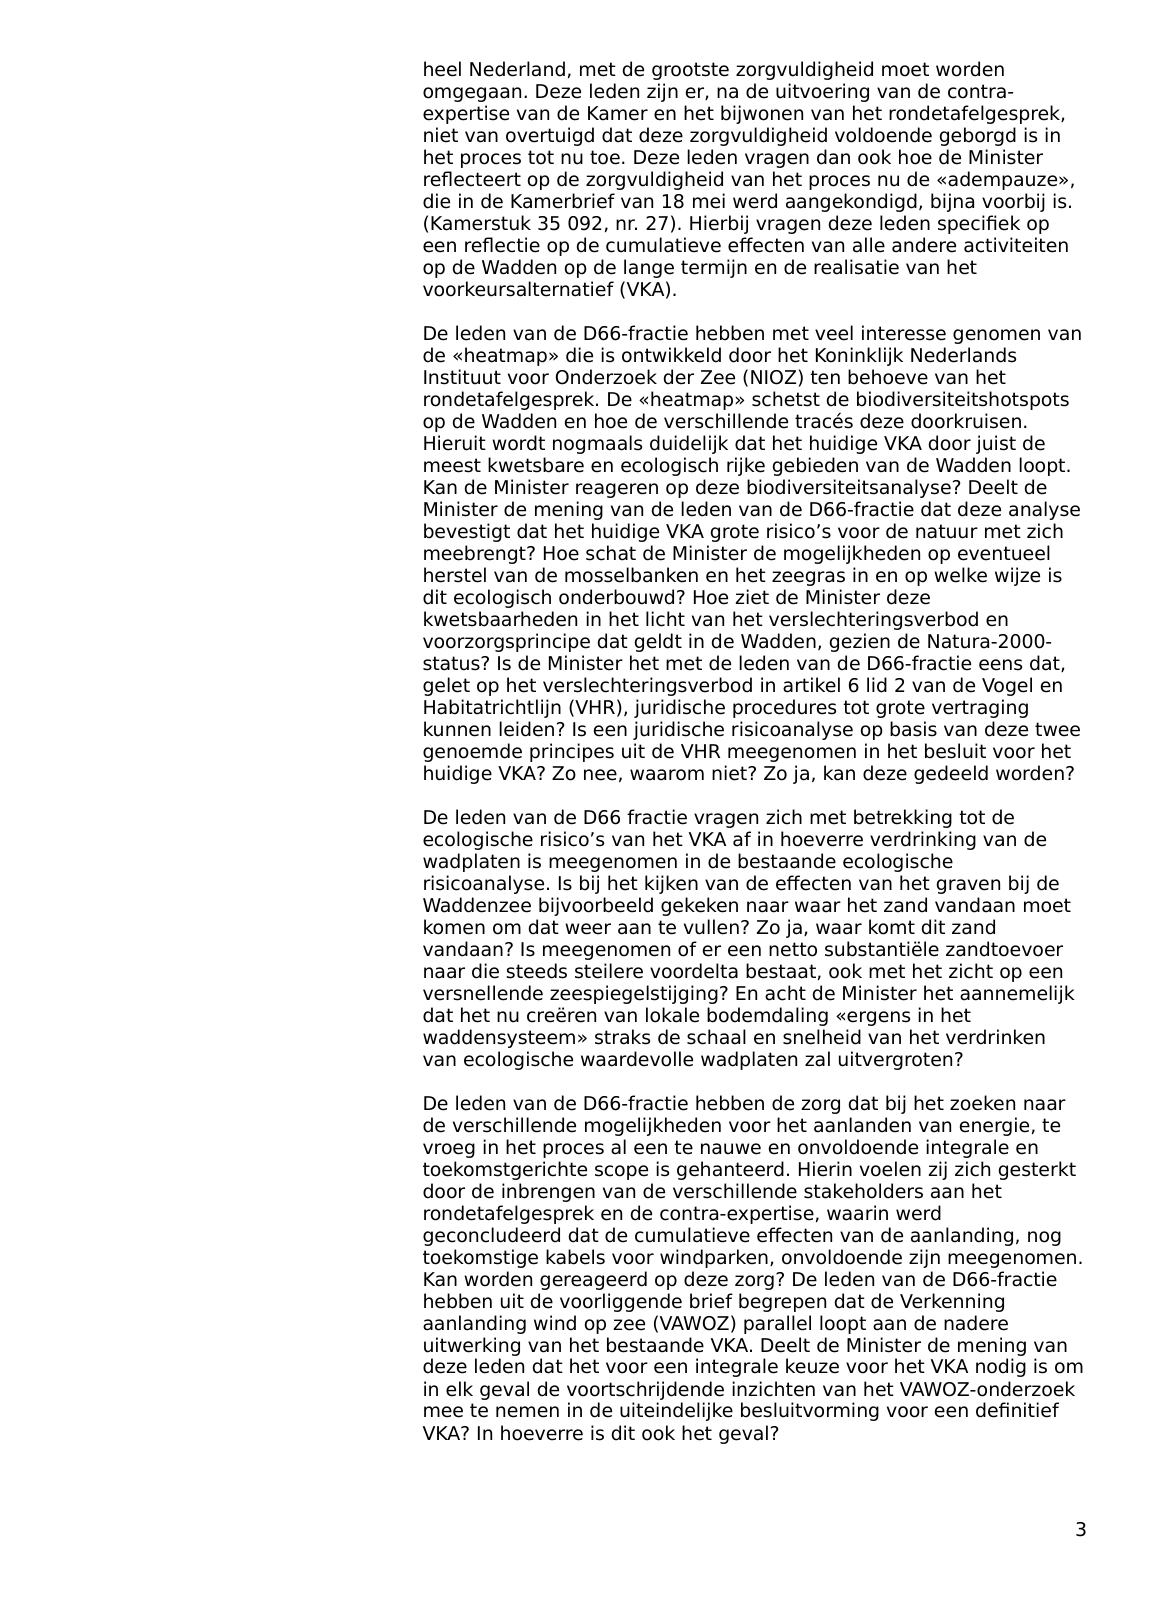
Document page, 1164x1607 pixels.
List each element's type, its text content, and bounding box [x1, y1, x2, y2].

text De leden van de D66 fractie vragen zich met betrekking tot de ecologische risico’s van het VKA af in hoeverre verdrinking van de wadplaten is meegenomen in de bestaande ecologische risicoanalyse. Is bij het kijken van de effecten van het graven bij de Waddenzee bijvoorbeeld gekeken naar waar het zand vandaan moet komen om dat weer aan te vullen? Zo ja, waar komt dit zand vandaan? Is meegenomen of er een netto substantiële zandtoevoer naar die steeds steilere voordelta bestaat, ook met het zicht op een versnellende zeespiegelstijging? En acht de Minister het aannemelijk dat het nu creëren van lokale bodemdaling «ergens in het waddensysteem» straks de schaal en snelheid van het verdrinken van ecologische waardevolle wadplaten zal uitvergroten? [422, 807, 1087, 1071]
text heel Nederland, met de grootste zorgvuldigheid moet worden omgegaan. Deze leden zijn er, na de uitvoering van de contra-expertise van de Kamer en het bijwonen van het rondetafelgesprek, niet van overtuigd dat deze zorgvuldigheid voldoende geborgd is in het proces tot nu toe. Deze leden vragen dan ook hoe de Minister reflecteert op de zorgvuldigheid van het proces nu de «adempauze», die in de Kamerbrief van 18 mei werd aangekondigd, bijna voorbij is. (Kamerstuk 35 092, nr. 27). Hierbij vragen deze leden specifiek op een reflectie op de cumulatieve effecten van alle andere activiteiten op de Wadden op de lange termijn en de realisatie van het voorkeursalternatief (VKA). [422, 59, 1087, 301]
text De leden van de D66-fractie hebben met veel interesse genomen van de «heatmap» die is ontwikkeld door het Koninklijk Nederlands Instituut voor Onderzoek der Zee (NIOZ) ten behoeve van het rondetafelgesprek. De «heatmap» schetst de biodiversiteitshotspots op de Wadden en hoe de verschillende tracés deze doorkruisen. Hieruit wordt nogmaals duidelijk dat het huidige VKA door juist de meest kwetsbare en ecologisch rijke gebieden van de Wadden loopt. Kan de Minister reageren op deze biodiversiteitsanalyse? Deelt de Minister de mening van de leden van de D66-fractie dat deze analyse bevestigt dat het huidige VKA grote risico’s voor de natuur met zich meebrengt? Hoe schat de Minister de mogelijkheden op eventueel herstel van de mosselbanken en het zeegras in en op welke wijze is dit ecologisch onderbouwd? Hoe ziet de Minister deze kwetsbaarheden in het licht van het verslechteringsverbod en voorzorgsprincipe dat geldt in de Wadden, gezien de Natura-2000-status? Is de Minister het met de leden van de D66-fractie eens dat, gelet op het verslechteringsverbod in artikel 6 lid 2 van de Vogel en Habitatrichtlijn (VHR), juridische procedures tot grote vertraging kunnen leiden? Is een juridische risicoanalyse op basis van deze twee genoemde principes uit de VHR meegenomen in het besluit voor het huidige VKA? Zo nee, waarom niet? Zo ja, kan deze gedeeld worden? [422, 323, 1087, 784]
text De leden van de D66-fractie hebben de zorg dat bij het zoeken naar de verschillende mogelijkheden voor het aanlanden van energie, te vroeg in het proces al een te nauwe en onvoldoende integrale en toekomstgerichte scope is gehanteerd. Hierin voelen zij zich gesterkt door de inbrengen van de verschillende stakeholders aan het rondetafelgesprek en de contra-expertise, waarin werd geconcludeerd dat de cumulatieve effecten van de aanlanding, nog toekomstige kabels voor windparken, onvoldoende zijn meegenomen. Kan worden gereageerd op deze zorg? De leden van de D66-fractie hebben uit de voorliggende brief begrepen dat de Verkenning aanlanding wind op zee (VAWOZ) parallel loopt aan de nadere uitwerking van het bestaande VKA. Deelt de Minister de mening van deze leden dat het voor een integrale keuze voor het VKA nodig is om in elk geval de voortschrijdende inzichten van het VAWOZ-onderzoek mee te nemen in de uiteindelijke besluitvorming voor een definitief VKA? In hoeverre is dit ook het geval? [422, 1093, 1087, 1444]
